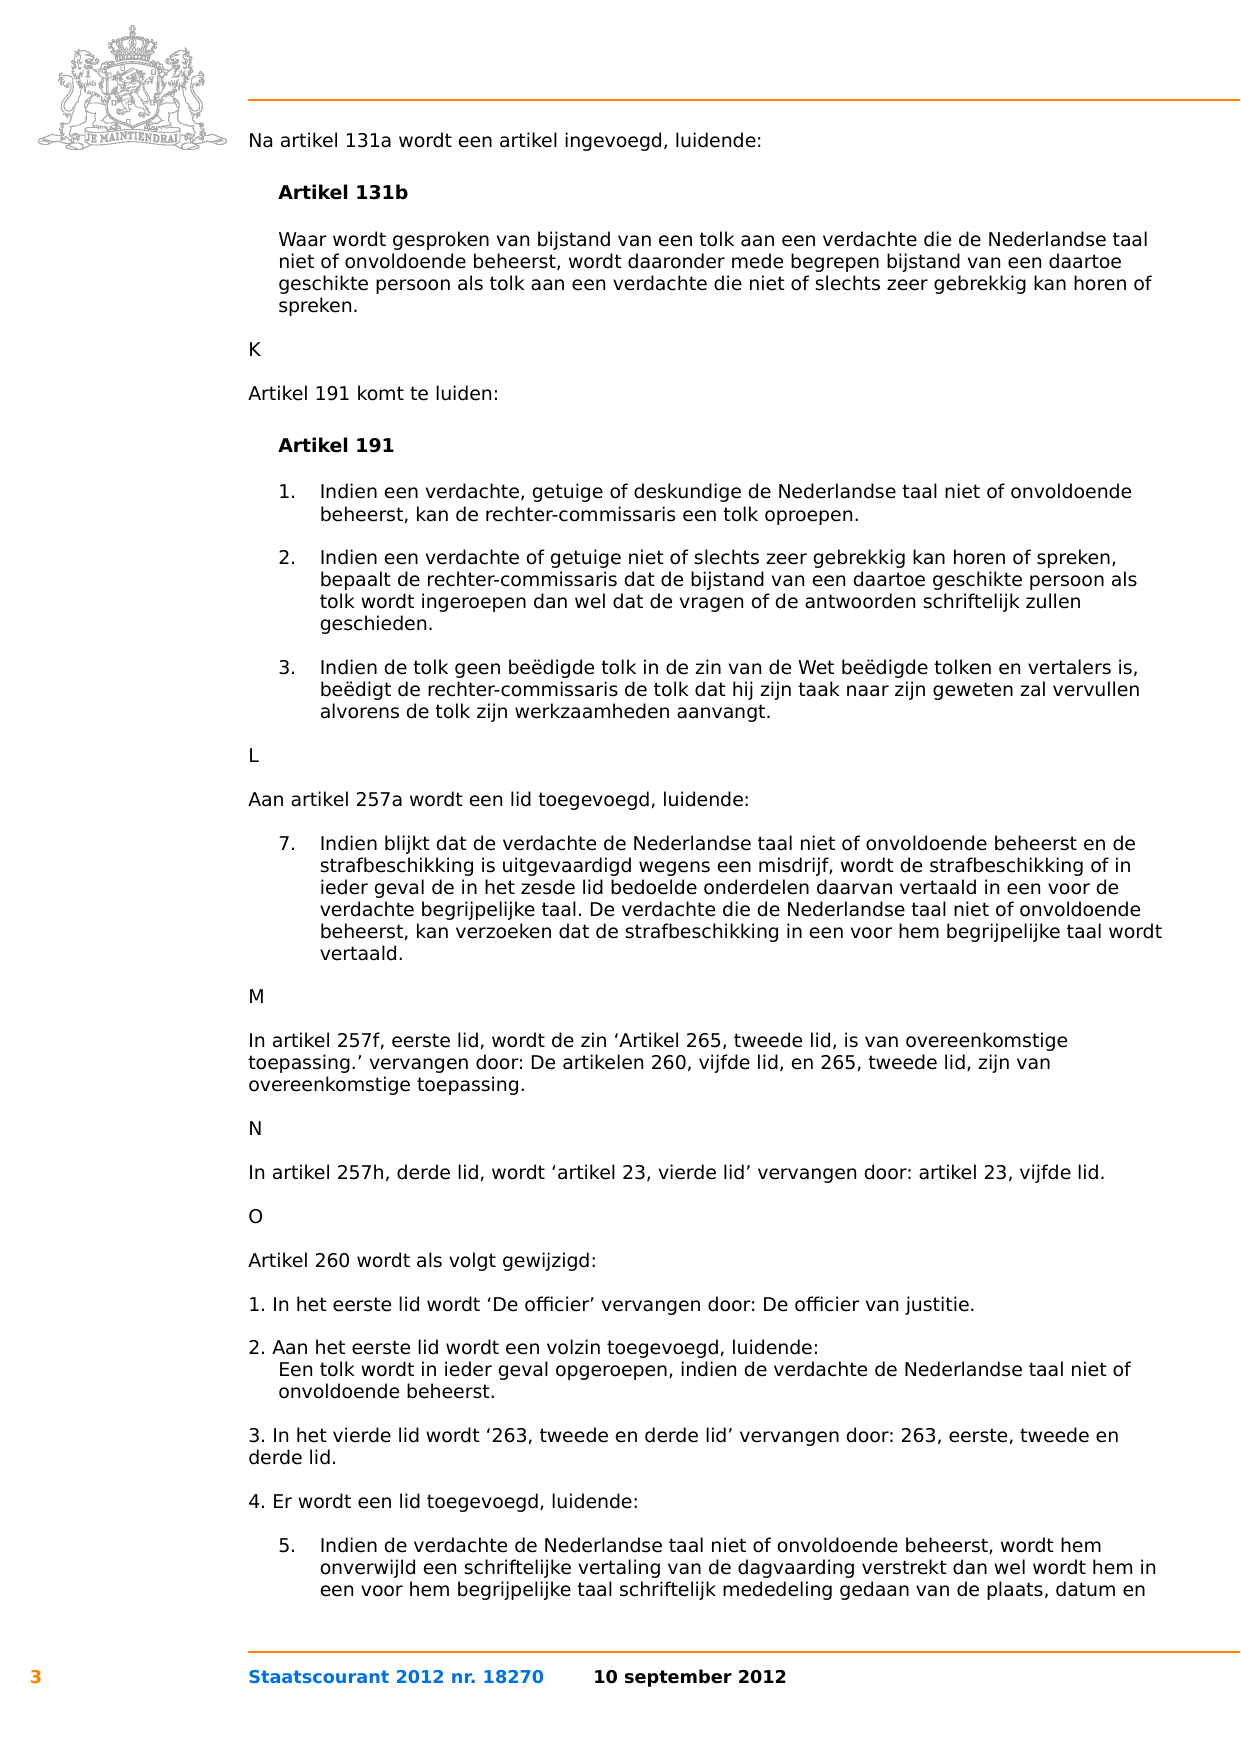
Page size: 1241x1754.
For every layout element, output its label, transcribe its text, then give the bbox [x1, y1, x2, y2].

subtitle Artikel 131b [278, 182, 1163, 204]
text Aan artikel 257a wordt een lid toegevoegd, luidende: [248, 789, 1163, 811]
text In artikel 257f, eerste lid, wordt de zin ‘Artikel 265, tweede lid, is van overeenkomstige toepassing.’ vervangen door: De artikelen 260, vijfde lid, en 265, tweede lid, zijn van overeenkomstige toepassing. [248, 1030, 1163, 1096]
text 3. In het vierde lid wordt ‘263, tweede en derde lid’ vervangen door: 263, eerste, tweede en derde lid. [248, 1425, 1163, 1469]
text N [248, 1118, 1163, 1140]
text 1. In het eerste lid wordt ‘De officier’ vervangen door: De officier van justitie. [248, 1293, 1163, 1315]
text 2. Aan het eerste lid wordt een volzin toegevoegd, luidende: [248, 1337, 1163, 1359]
text 5. Indien de verdachte de Nederlandse taal niet of onvoldoende beheerst, wordt hem onverwijld een schriftelijke vertaling van de dagvaarding verstrekt dan wel wordt hem in een voor hem begrijpelijke taal schriftelijk mededeling gedaan van de plaats, datum en [278, 1535, 1163, 1601]
subtitle Artikel 191 [278, 434, 1163, 456]
text O [248, 1206, 1163, 1228]
text Waar wordt gesproken van bijstand van een tolk aan een verdachte die de Nederlandse taal niet of onvoldoende beheerst, wordt daaronder mede begrepen bijstand van een daartoe geschikte persoon als tolk aan een verdachte die niet of slechts zeer gebrekkig kan horen of spreken. [278, 229, 1163, 317]
text 4. Er wordt een lid toegevoegd, luidende: [248, 1491, 1163, 1513]
text 7. Indien blijkt dat de verdachte de Nederlandse taal niet of onvoldoende beheerst en de strafbeschikking is uitgevaardigd wegens een misdrijf, wordt de strafbeschikking of in ieder geval de in het zesde lid bedoelde onderdelen daarvan vertaald in een voor de verdachte begrijpelijke taal. De verdachte die de Nederlandse taal niet of onvoldoende beheerst, kan verzoeken dat de strafbeschikking in een voor hem begrijpelijke taal wordt vertaald. [278, 833, 1163, 964]
text 1. Indien een verdachte, getuige of deskundige de Nederlandse taal niet of onvoldoende beheerst, kan de rechter-commissaris een tolk oproepen. [278, 481, 1163, 525]
picture [38, 25, 227, 150]
text Een tolk wordt in ieder geval opgeroepen, indien de verdachte de Nederlandse taal niet of onvoldoende beheerst. [278, 1359, 1163, 1403]
text Artikel 260 wordt als volgt gewijzigd: [248, 1249, 1163, 1272]
text K [248, 339, 1163, 361]
text 3. Indien de tolk geen beëdigde tolk in de zin van de Wet beëdigde tolken en vertalers is, beëdigt de rechter-commissaris de tolk dat hij zijn taak naar zijn geweten zal vervullen alvorens de tolk zijn werkzaamheden aanvangt. [278, 657, 1163, 723]
text Artikel 191 komt te luiden: [248, 382, 1163, 404]
text In artikel 257h, derde lid, wordt ‘artikel 23, vierde lid’ vervangen door: artikel 23, vijfde lid. [248, 1162, 1163, 1184]
text M [248, 986, 1163, 1008]
text Na artikel 131a wordt een artikel ingevoegd, luidende: [248, 130, 1163, 152]
text L [248, 745, 1163, 767]
text 2. Indien een verdachte of getuige niet of slechts zeer gebrekkig kan horen of spreken, bepaalt de rechter-commissaris dat de bijstand van een daartoe geschikte persoon als tolk wordt ingeroepen dan wel dat de vragen of de antwoorden schriftelijk zullen geschieden. [278, 547, 1163, 635]
